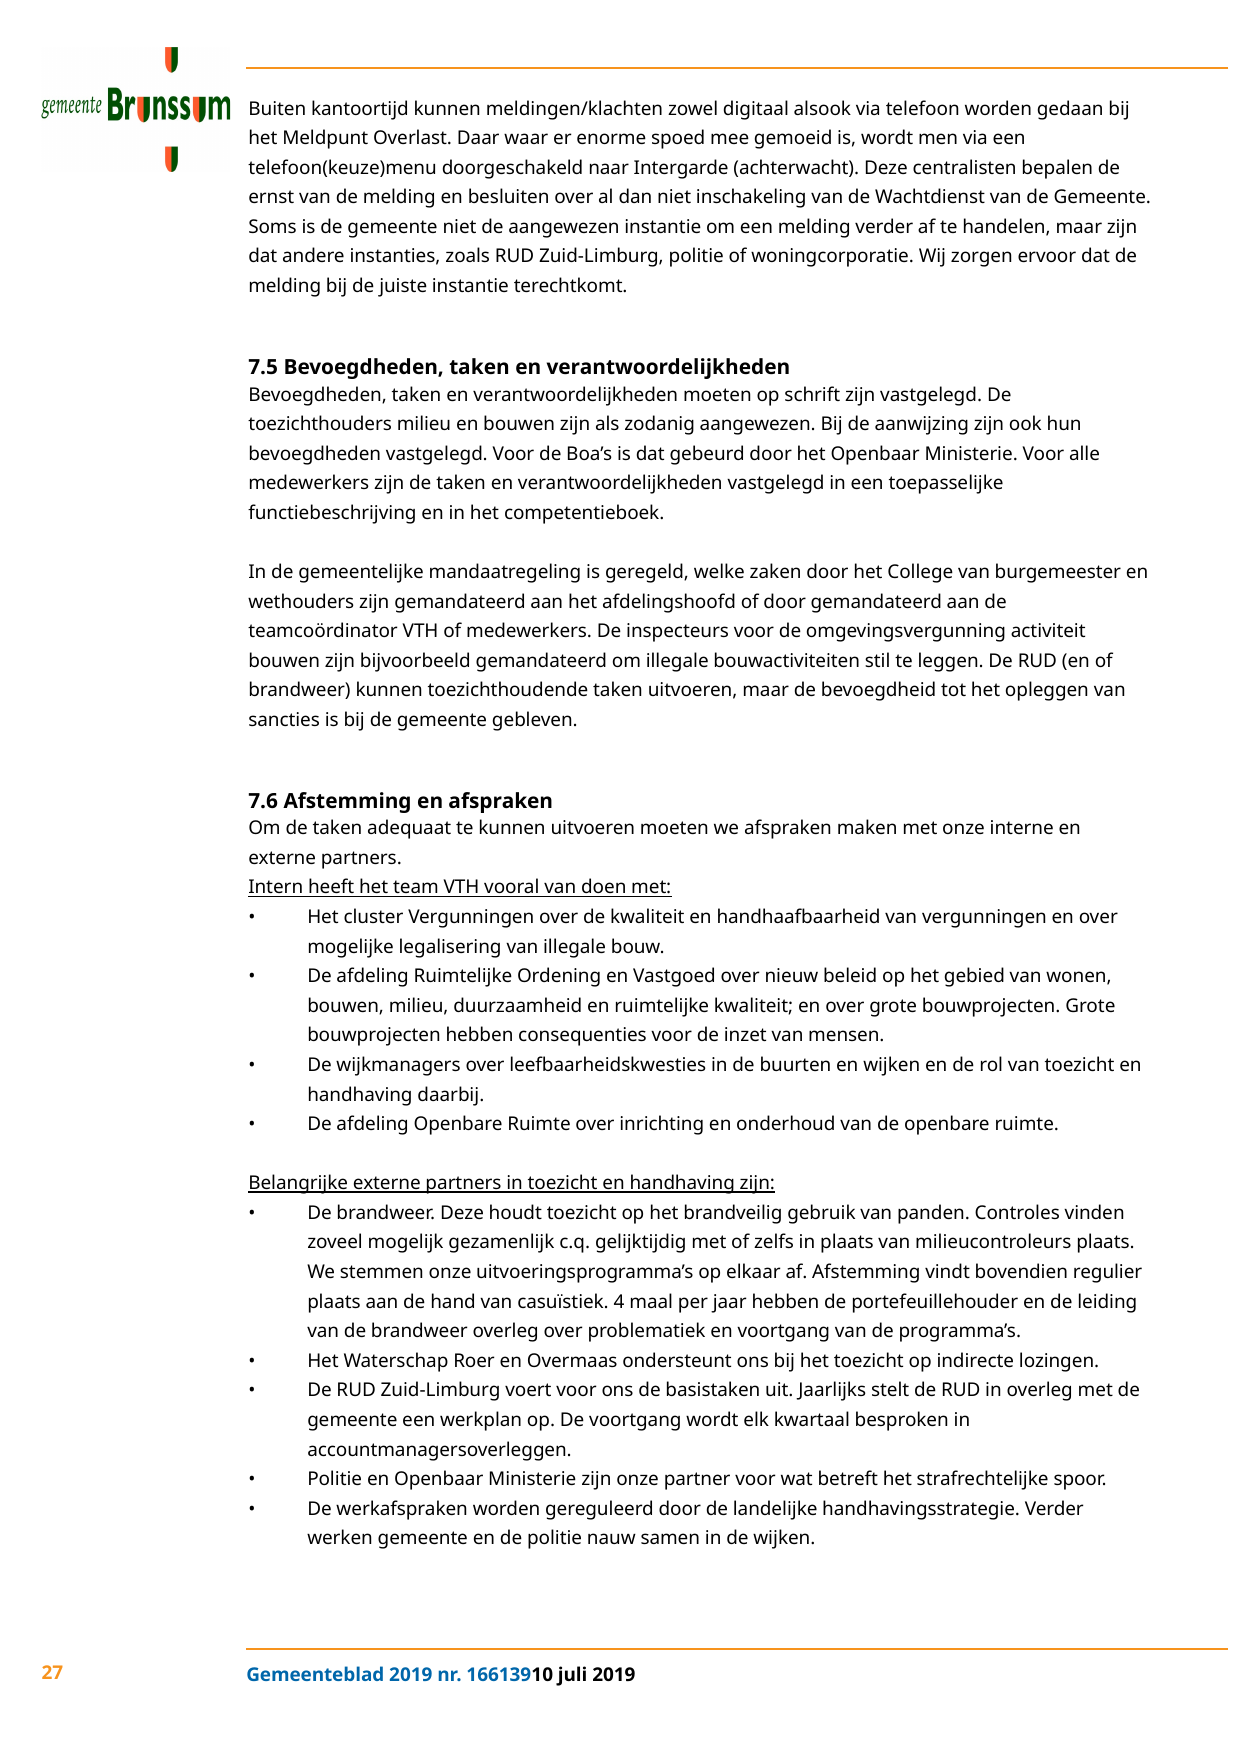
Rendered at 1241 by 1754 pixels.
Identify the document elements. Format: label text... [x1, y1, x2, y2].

text 7.5 Bevoegdheden, taken en verantwoordelijkheden [248, 352, 1152, 381]
list De RUD Zuid-Limburg voert voor ons de basistaken uit. Jaarlijks stelt de RUD in overleg met de gemeente een werkplan op. De voortgang wordt elk kwartaal besproken in accountmanagersoverleggen. [248, 1377, 1152, 1462]
list Het Waterschap Roer en Overmaas ondersteunt ons bij het toezicht op indirecte lozingen. [248, 1347, 1152, 1373]
text 7.6 Afstemming en afspraken [248, 786, 1152, 814]
text Buiten kantoortijd kunnen meldingen/klachten zowel digitaal alsook via telefoon worden gedaan bij het Meldpunt Overlast. Daar waar er enorme spoed mee gemoeid is, wordt men via een telefoon(keuze)menu doorgeschakeld naar Intergarde (achterwacht). Deze centralisten bepalen de ernst van de melding en besluiten over al dan niet inschakeling van de Wachtdienst van de Gemeente. Soms is de gemeente niet de aangewezen instantie om een melding verder af te handelen, maar zijn dat andere instanties, zoals RUD Zuid-Limburg, politie of woningcorporatie. Wij zorgen ervoor dat de melding bij de juiste instantie terechtkomt. [248, 95, 1152, 298]
text Bevoegdheden, taken en verantwoordelijkheden moeten op schrift zijn vastgelegd. De toezichthouders milieu en bouwen zijn als zodanig aangewezen. Bij de aanwijzing zijn ook hun bevoegdheden vastgelegd. Voor de Boa’s is dat gebeurd door het Openbaar Ministerie. Voor alle medewerkers zijn de taken en verantwoordelijkheden vastgelegd in een toepasselijke functiebeschrijving en in het competentieboek. [248, 381, 1152, 525]
list De wijkmanagers over leefbaarheidskwesties in de buurten en wijken en de rol van toezicht en handhaving daarbij. [248, 1051, 1152, 1107]
text Om de taken adequaat te kunnen uitvoeren moeten we afspraken maken met onze interne en externe partners. [248, 814, 1152, 870]
list De afdeling Ruimtelijke Ordening en Vastgoed over nieuw beleid op het gebied van wonen, bouwen, milieu, duurzaamheid en ruimtelijke kwaliteit; en over grote bouwprojecten. Grote bouwprojecten hebben consequenties voor de inzet van mensen. [248, 962, 1152, 1047]
picture [41, 47, 231, 172]
list De werkafspraken worden gereguleerd door de landelijke handhavingsstrategie. Verder werken gemeente en de politie nauw samen in de wijken. [248, 1495, 1152, 1550]
list De brandweer. Deze houdt toezicht op het brandveilig gebruik van panden. Controles vinden zoveel mogelijk gezamenlijk c.q. gelijktijdig met of zelfs in plaats van milieucontroleurs plaats. We stemmen onze uitvoeringsprogramma’s op elkaar af. Afstemming vindt bovendien regulier plaats aan de hand van casuïstiek. 4 maal per jaar hebben de portefeuillehouder en de leiding van de brandweer overleg over problematiek en voortgang van de programma’s. [248, 1199, 1152, 1343]
text Intern heeft het team VTH vooral van doen met: [248, 874, 1152, 899]
list De afdeling Openbare Ruimte over inrichting en onderhoud van de openbare ruimte. [248, 1110, 1152, 1136]
text Belangrijke externe partners in toezicht en handhaving zijn: [248, 1169, 1152, 1195]
list Het cluster Vergunningen over de kwaliteit en handhaafbaarheid van vergunningen en over mogelijke legalisering van illegale bouw. [248, 903, 1152, 959]
list Politie en Openbaar Ministerie zijn onze partner voor wat betreft het strafrechtelijke spoor. [248, 1465, 1152, 1491]
text In de gemeentelijke mandaatregeling is geregeld, welke zaken door het College van burgemeester en wethouders zijn gemandateerd aan het afdelingshoofd of door gemandateerd aan de teamcoördinator VTH of medewerkers. De inspecteurs voor de omgevingsvergunning activiteit bouwen zijn bijvoorbeeld gemandateerd om illegale bouwactiviteiten stil te leggen. De RUD (en of brandweer) kunnen toezichthoudende taken uitvoeren, maar de bevoegdheid tot het opleggen van sancties is bij de gemeente gebleven. [248, 558, 1152, 732]
